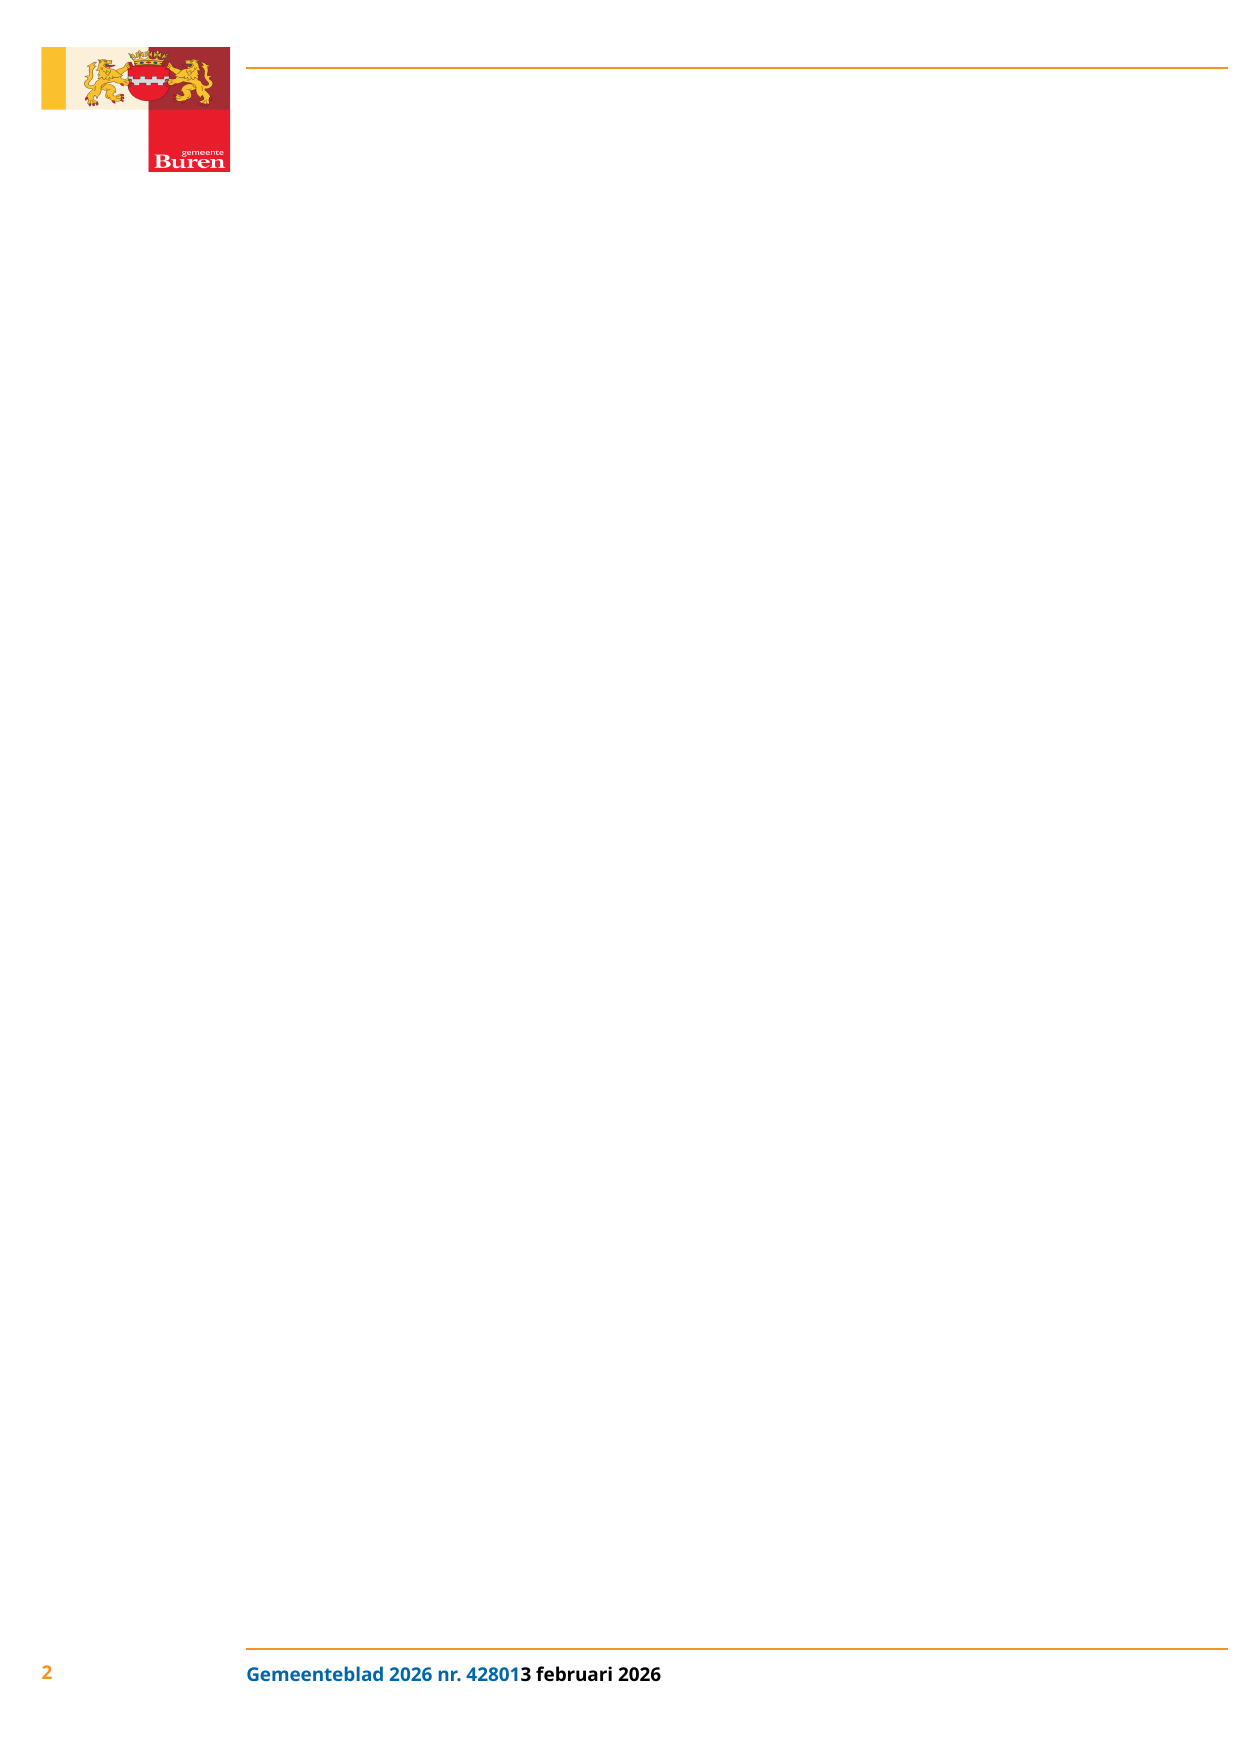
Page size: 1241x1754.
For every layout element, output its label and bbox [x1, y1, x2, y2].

picture [41, 47, 231, 172]
